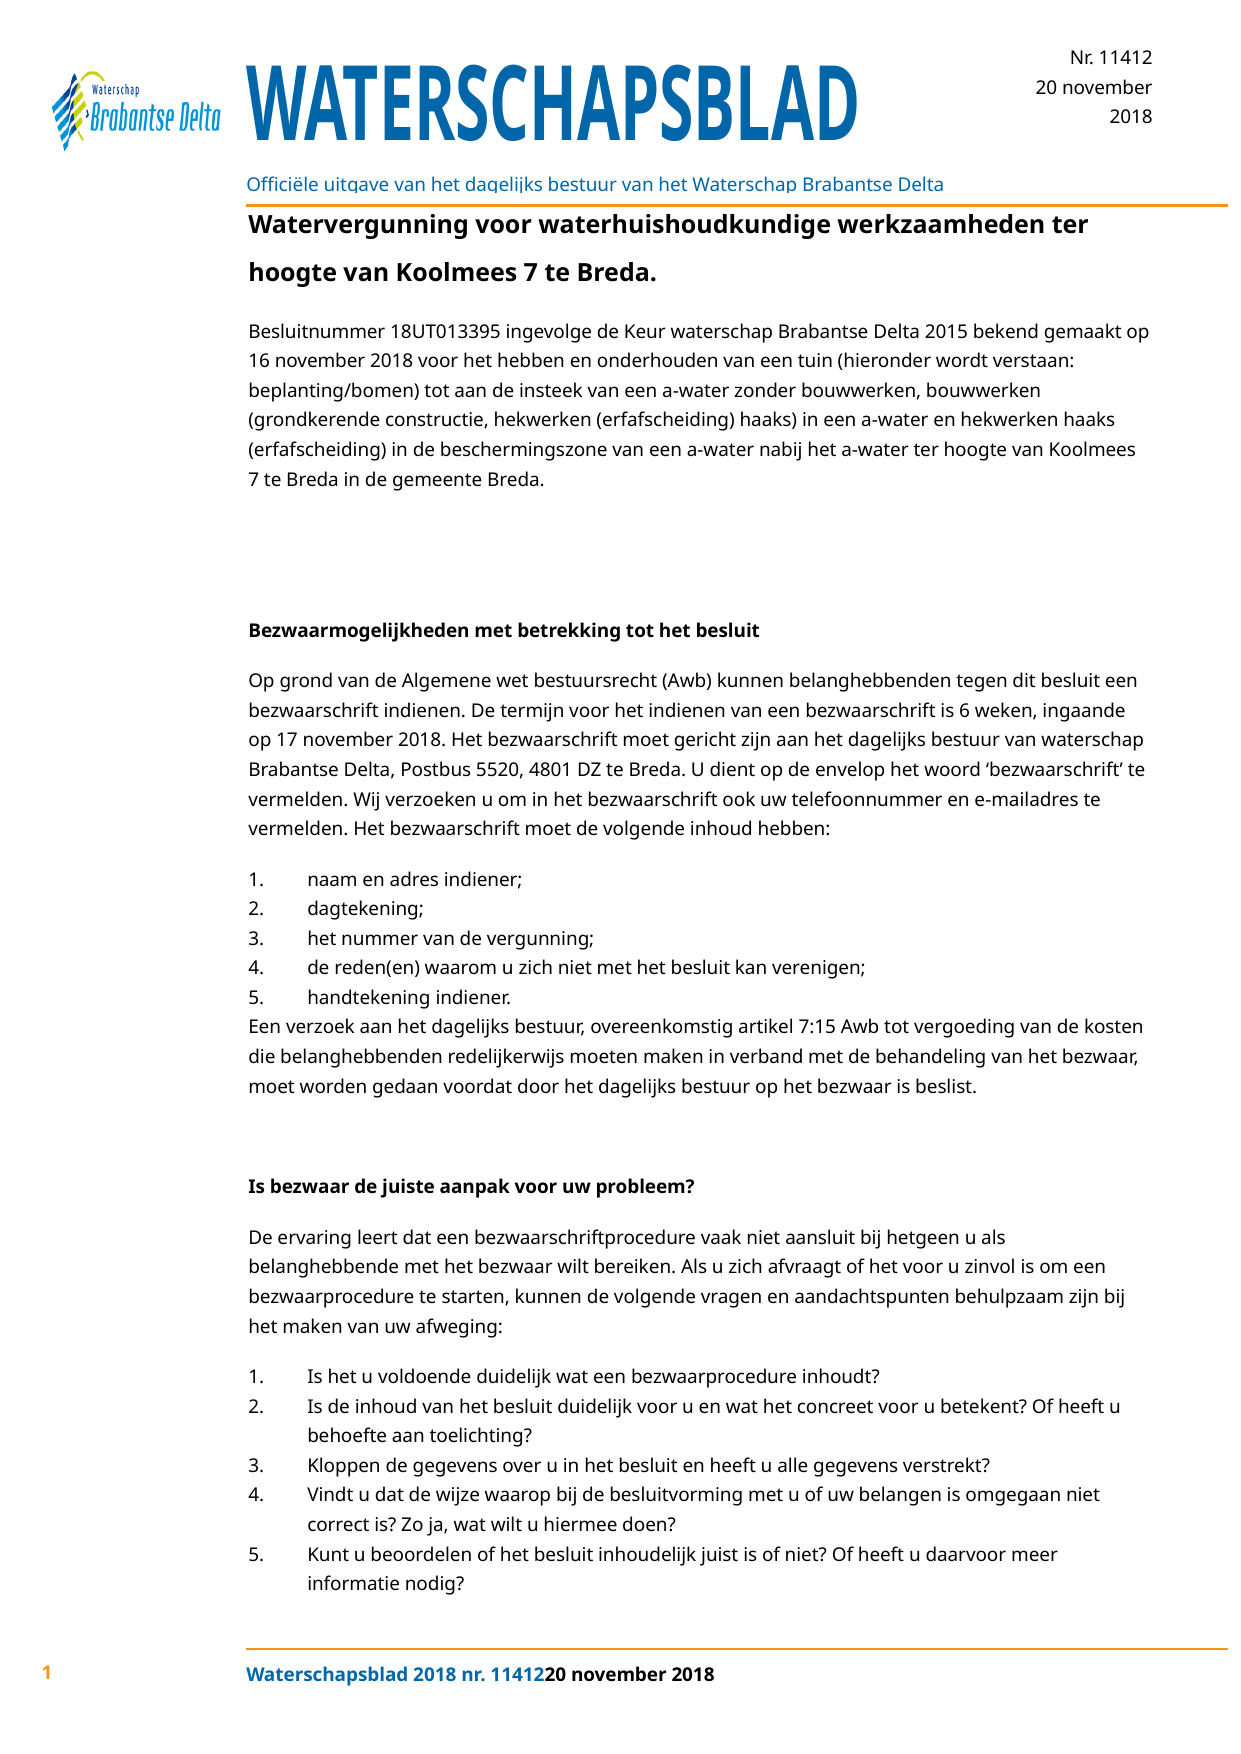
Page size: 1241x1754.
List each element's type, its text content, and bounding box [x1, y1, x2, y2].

list Kloppen de gegevens over u in het besluit en heeft u alle gegevens verstrekt? [248, 1452, 1152, 1478]
text Op grond van de Algemene wet bestuursrecht (Awb) kunnen belanghebbenden tegen dit besluit een bezwaarschrift indienen. De termijn voor het indienen van een bezwaarschrift is 6 weken, ingaande op 17 november 2018. Het bezwaarschrift moet gericht zijn aan het dagelijks bestuur van waterschap Brabantse Delta, Postbus 5520, 4801 DZ te Breda. U dient op de envelop het woord ‘bezwaarschrift’ te vermelden. Wij verzoeken u om in het bezwaarschrift ook uw telefoonnummer en e‑mailadres te vermelden. Het bezwaarschrift moet de volgende inhoud hebben: [248, 667, 1152, 841]
list Is het u voldoende duidelijk wat een bezwaarprocedure inhoudt? [248, 1363, 1152, 1389]
text De ervaring leert dat een bezwaarschriftprocedure vaak niet aansluit bij hetgeen u als belanghebbende met het bezwaar wilt bereiken. Als u zich afvraagt of het voor u zinvol is om een bezwaarprocedure te starten, kunnen de volgende vragen en aandachtspunten behulpzaam zijn bij het maken van uw afweging: [248, 1224, 1152, 1339]
text Bezwaarmogelijkheden met betrekking tot het besluit [248, 617, 1152, 643]
text Besluitnummer 18UT013395 ingevolge de Keur waterschap Brabantse Delta 2015 bekend gemaakt op 16 november 2018 voor het hebben en onderhouden van een tuin (hieronder wordt verstaan: beplanting/bomen) tot aan de insteek van een a-water zonder bouwwerken, bouwwerken (grondkerende constructie, hekwerken (erfafscheiding) haaks) in een a-water en hekwerken haaks (erfafscheiding) in de beschermingszone van een a-water nabij het a-water ter hoogte van Koolmees 7 te Breda in de gemeente Breda. [248, 318, 1152, 492]
list handtekening indiener. [248, 984, 1152, 1010]
picture [41, 47, 231, 172]
text Watervergunning voor waterhuishoudkundige werkzaamheden ter hoogte van Koolmees 7 te Breda. [248, 207, 1152, 288]
list dagtekening; [248, 895, 1152, 921]
list Kunt u beoordelen of het besluit inhoudelijk juist is of niet? Of heeft u daarvoor meer informatie nodig? [248, 1541, 1152, 1596]
list Is de inhoud van het besluit duidelijk voor u en wat het concreet voor u betekent? Of heeft u behoefte aan toelichting? [248, 1393, 1152, 1448]
list naam en adres indiener; [248, 866, 1152, 892]
text Is bezwaar de juiste aanpak voor uw probleem? [248, 1174, 1152, 1199]
text Een verzoek aan het dagelijks bestuur, overeenkomstig artikel 7:15 Awb tot vergoeding van de kosten die belanghebbenden redelijkerwijs moeten maken in verband met de behandeling van het bezwaar, moet worden gedaan voordat door het dagelijks bestuur op het bezwaar is beslist. [248, 1014, 1152, 1099]
list Vindt u dat de wijze waarop bij de besluitvorming met u of uw belangen is omgegaan niet correct is? Zo ja, wat wilt u hiermee doen? [248, 1482, 1152, 1537]
list het nummer van de vergunning; [248, 925, 1152, 951]
list de reden(en) waarom u zich niet met het besluit kan verenigen; [248, 954, 1152, 980]
